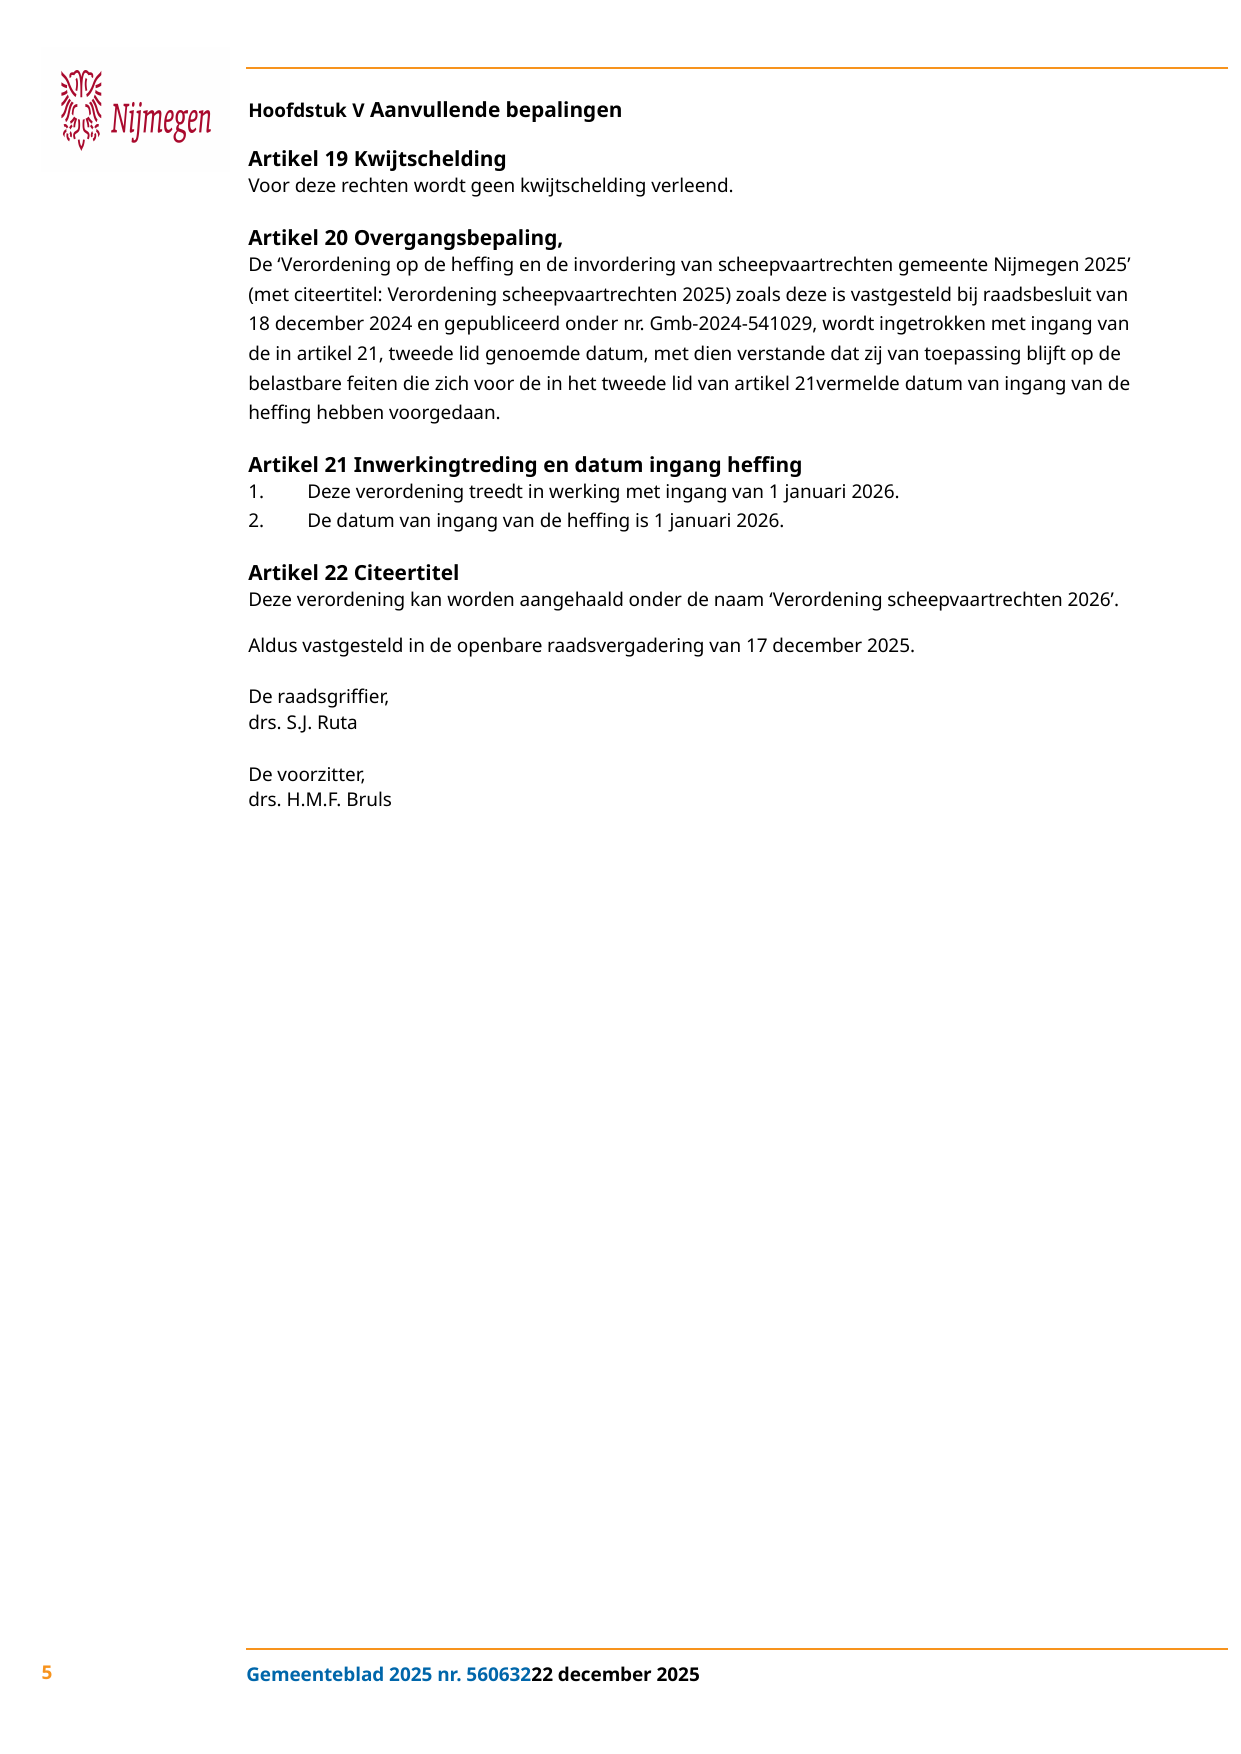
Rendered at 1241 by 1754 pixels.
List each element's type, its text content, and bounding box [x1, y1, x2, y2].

text De ‘Verordening op de heffing en de invordering van scheepvaartrechten gemeente Nijmegen 2025’ (met citeertitel: Verordening scheepvaartrechten 2025) zoals deze is vastgesteld bij raadsbesluit van 18 december 2024 en gepubliceerd onder nr. Gmb-2024-541029, wordt ingetrokken met ingang van de in artikel 21, tweede lid genoemde datum, met dien verstande dat zij van toepassing blijft op de belastbare feiten die zich voor de in het tweede lid van artikel 21vermelde datum van ingang van de heffing hebben voorgedaan. [248, 251, 1152, 425]
text Artikel 22 Citeertitel [248, 558, 1152, 587]
text Hoofdstuk V Aanvullende bepalingen [248, 95, 1152, 123]
text Artikel 20 Overgangsbepaling, [248, 223, 1152, 251]
picture [41, 47, 231, 172]
text drs. H.M.F. Bruls [248, 787, 1152, 812]
text Deze verordening kan worden aangehaald onder de naam ‘Verordening scheepvaartrechten 2026’. [248, 587, 1152, 612]
list De datum van ingang van de heffing is 1 januari 2026. [248, 508, 1152, 533]
text Voor deze rechten wordt geen kwijtschelding verleend. [248, 172, 1152, 198]
text De raadsgriffier, [248, 684, 1152, 709]
text Artikel 21 Inwerkingtreding en datum ingang heffing [248, 450, 1152, 478]
list Deze verordening treedt in werking met ingang van 1 januari 2026. [248, 478, 1152, 504]
text Artikel 19 Kwijtschelding [248, 144, 1152, 172]
text Aldus vastgesteld in de openbare raadsvergadering van 17 december 2025. [248, 632, 1152, 658]
text De voorzitter, [248, 761, 1152, 787]
text drs. S.J. Ruta [248, 709, 1152, 735]
